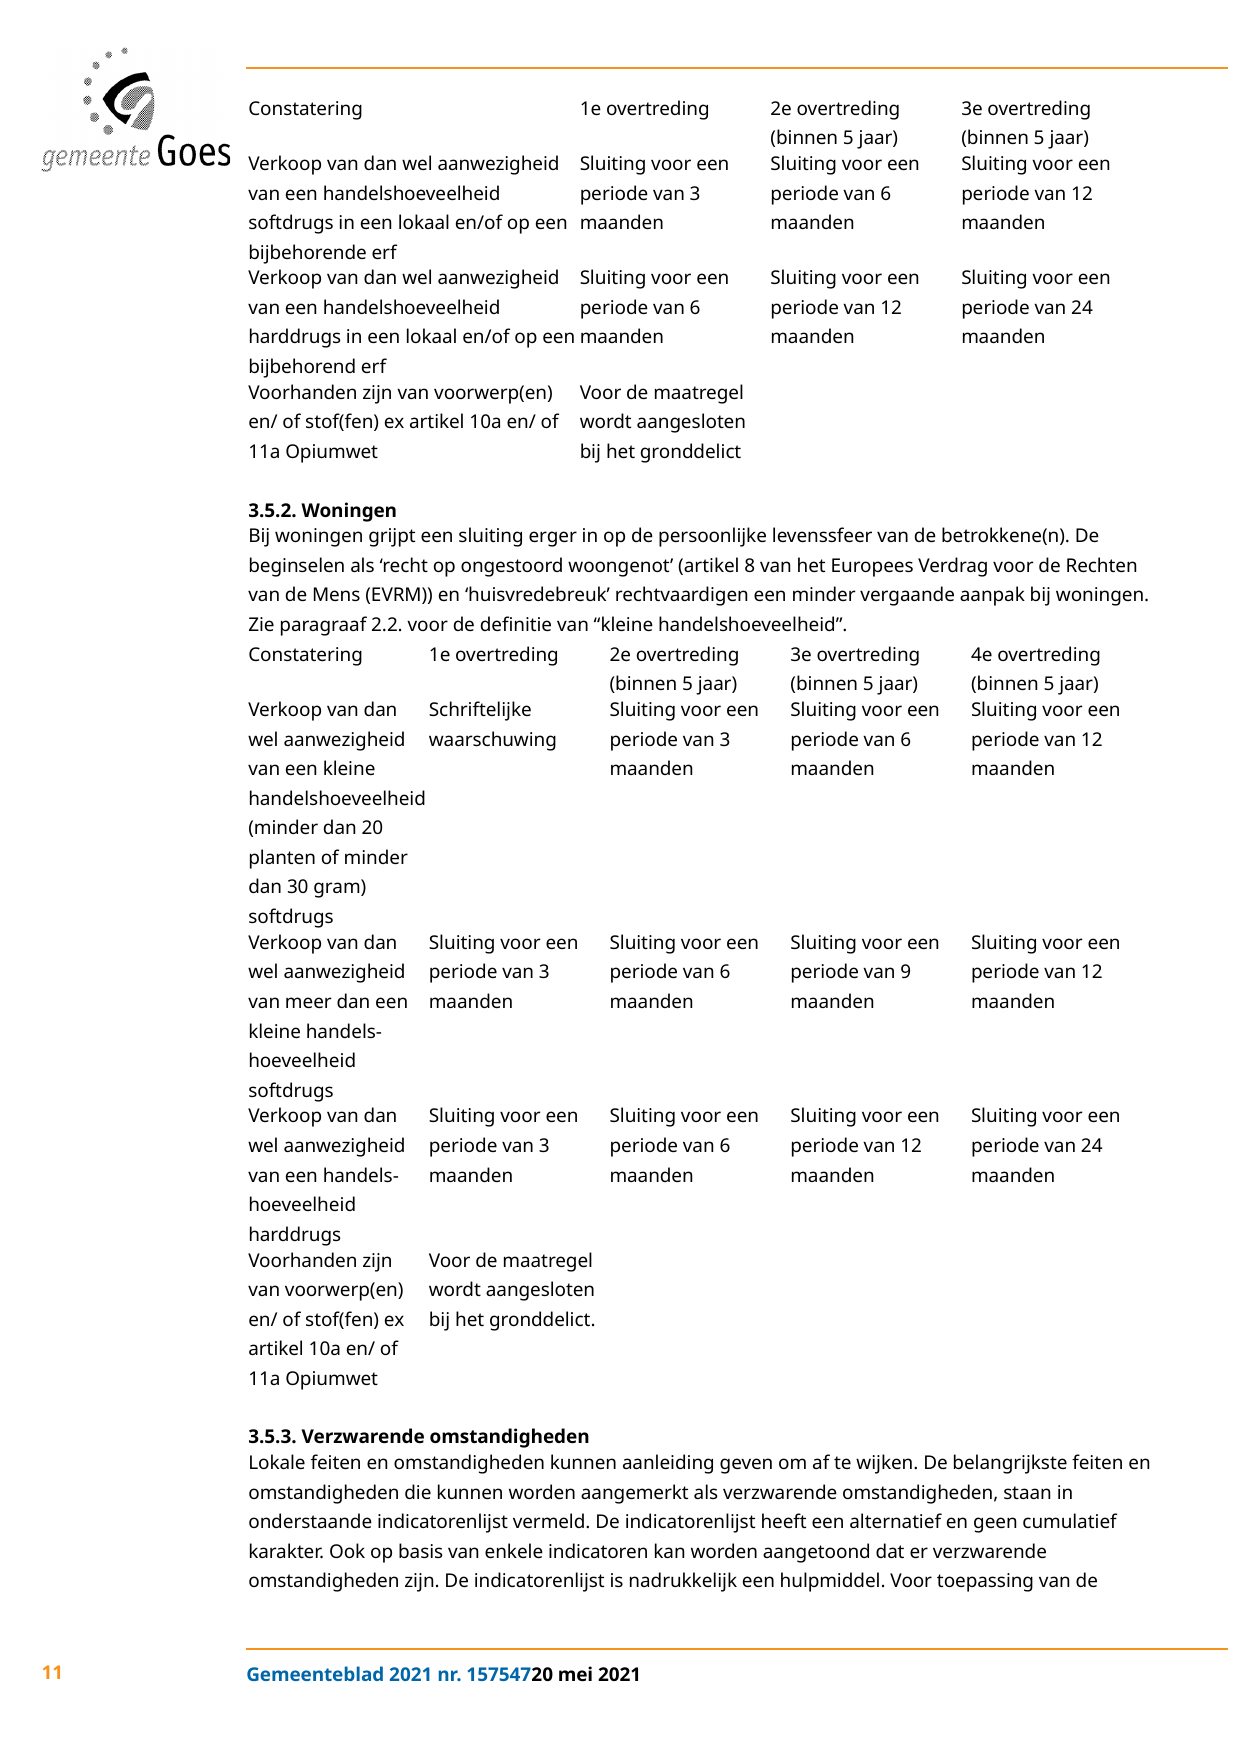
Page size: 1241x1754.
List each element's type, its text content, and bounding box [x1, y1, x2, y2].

table_cell Sluiting voor een periode van 12 maanden [971, 696, 1152, 929]
table_cell Sluiting voor een periode van 24 maanden [971, 1103, 1152, 1247]
table_cell Sluiting voor een periode van 6 maanden [770, 150, 961, 264]
text Bij woningen grijpt een sluiting erger in op de persoonlijke levenssfeer van de betrokkene(n). De beginselen als ‘recht op ongestoord woongenot’ (artikel 8 van het Europees Verdrag voor de Rechten van de Mens (EVRM)) en ‘huisvredebreuk’ rechtvaardigen een minder vergaande aanpak bij woningen. Zie paragraaf 2.2. voor de definitie van “kleine handelshoeveelheid”. [248, 522, 1152, 637]
table_cell Sluiting voor een periode van 3 maanden [429, 1103, 609, 1247]
table_header 4e overtreding (binnen 5 jaar) [971, 641, 1152, 696]
table_cell Voorhanden zijn van voorwerp(en) en/ of stof(fen) ex artikel 10a en/ of 11a Opiumwet [248, 379, 579, 464]
text 3.5.3. Verzwarende omstandigheden [248, 1424, 1152, 1449]
table_header 3e overtreding (binnen 5 jaar) [790, 641, 971, 696]
table_header 1e overtreding [429, 641, 609, 696]
table_cell Voor de maatregel wordt aangesloten bij het gronddelict [580, 379, 770, 464]
table_cell Sluiting voor een periode van 6 maanden [609, 929, 790, 1103]
table_header 1e overtreding [580, 95, 770, 150]
table_cell Verkoop van dan wel aanwezigheid van een handelshoeveelheid softdrugs in een lokaal en/of op een bijbehorende erf [248, 150, 579, 264]
table_cell Voor de maatregel wordt aangesloten bij het gronddelict. [429, 1247, 609, 1391]
table_cell Sluiting voor een periode van 3 maanden [580, 150, 770, 264]
table_cell Sluiting voor een periode van 24 maanden [961, 265, 1152, 379]
table_cell Verkoop van dan wel aanwezigheid van een handelshoeveelheid harddrugs in een lokaal en/of op een bijbehorend erf [248, 265, 579, 379]
table_header Constatering [248, 95, 579, 150]
picture [41, 47, 231, 172]
table_header 3e overtreding (binnen 5 jaar) [961, 95, 1152, 150]
table_cell Sluiting voor een periode van 3 maanden [609, 696, 790, 929]
table_cell Sluiting voor een periode van 6 maanden [580, 265, 770, 379]
table_cell [790, 1247, 971, 1391]
table_cell [609, 1247, 790, 1391]
table_cell Voorhanden zijn van voorwerp(en) en/ of stof(fen) ex artikel 10a en/ of 11a Opiumwet [248, 1247, 429, 1391]
table_cell [961, 379, 1152, 464]
table_header 2e overtreding (binnen 5 jaar) [770, 95, 961, 150]
table_cell Sluiting voor een periode van 12 maanden [971, 929, 1152, 1103]
table_header Constatering [248, 641, 429, 696]
table_cell Sluiting voor een periode van 6 maanden [609, 1103, 790, 1247]
table_cell Sluiting voor een periode van 12 maanden [961, 150, 1152, 264]
table_cell Sluiting voor een periode van 12 maanden [770, 265, 961, 379]
table_cell Verkoop van dan wel aanwezigheid van een handels-hoeveelheid harddrugs [248, 1103, 429, 1247]
table_cell Sluiting voor een periode van 9 maanden [790, 929, 971, 1103]
table_cell Verkoop van dan wel aanwezigheid van meer dan een kleine handels-hoeveelheid softdrugs [248, 929, 429, 1103]
table_cell Sluiting voor een periode van 6 maanden [790, 696, 971, 929]
table_cell [770, 379, 961, 464]
table_cell Verkoop van dan wel aanwezigheid van een kleine handelshoeveelheid (minder dan 20 planten of minder dan 30 gram) softdrugs [248, 696, 429, 929]
text Lokale feiten en omstandigheden kunnen aanleiding geven om af te wijken. De belangrijkste feiten en omstandigheden die kunnen worden aangemerkt als verzwarende omstandigheden, staan in onderstaande indicatorenlijst vermeld. De indicatorenlijst heeft een alternatief en geen cumulatief karakter. Ook op basis van enkele indicatoren kan worden aangetoond dat er verzwarende omstandigheden zijn. De indicatorenlijst is nadrukkelijk een hulpmiddel. Voor toepassing van de [248, 1449, 1152, 1593]
table_header 2e overtreding (binnen 5 jaar) [609, 641, 790, 696]
table_cell [971, 1247, 1152, 1391]
text 3.5.2. Woningen [248, 497, 1152, 522]
table_cell Sluiting voor een periode van 3 maanden [429, 929, 609, 1103]
table_cell Sluiting voor een periode van 12 maanden [790, 1103, 971, 1247]
table_cell Schriftelijke waarschuwing [429, 696, 609, 929]
